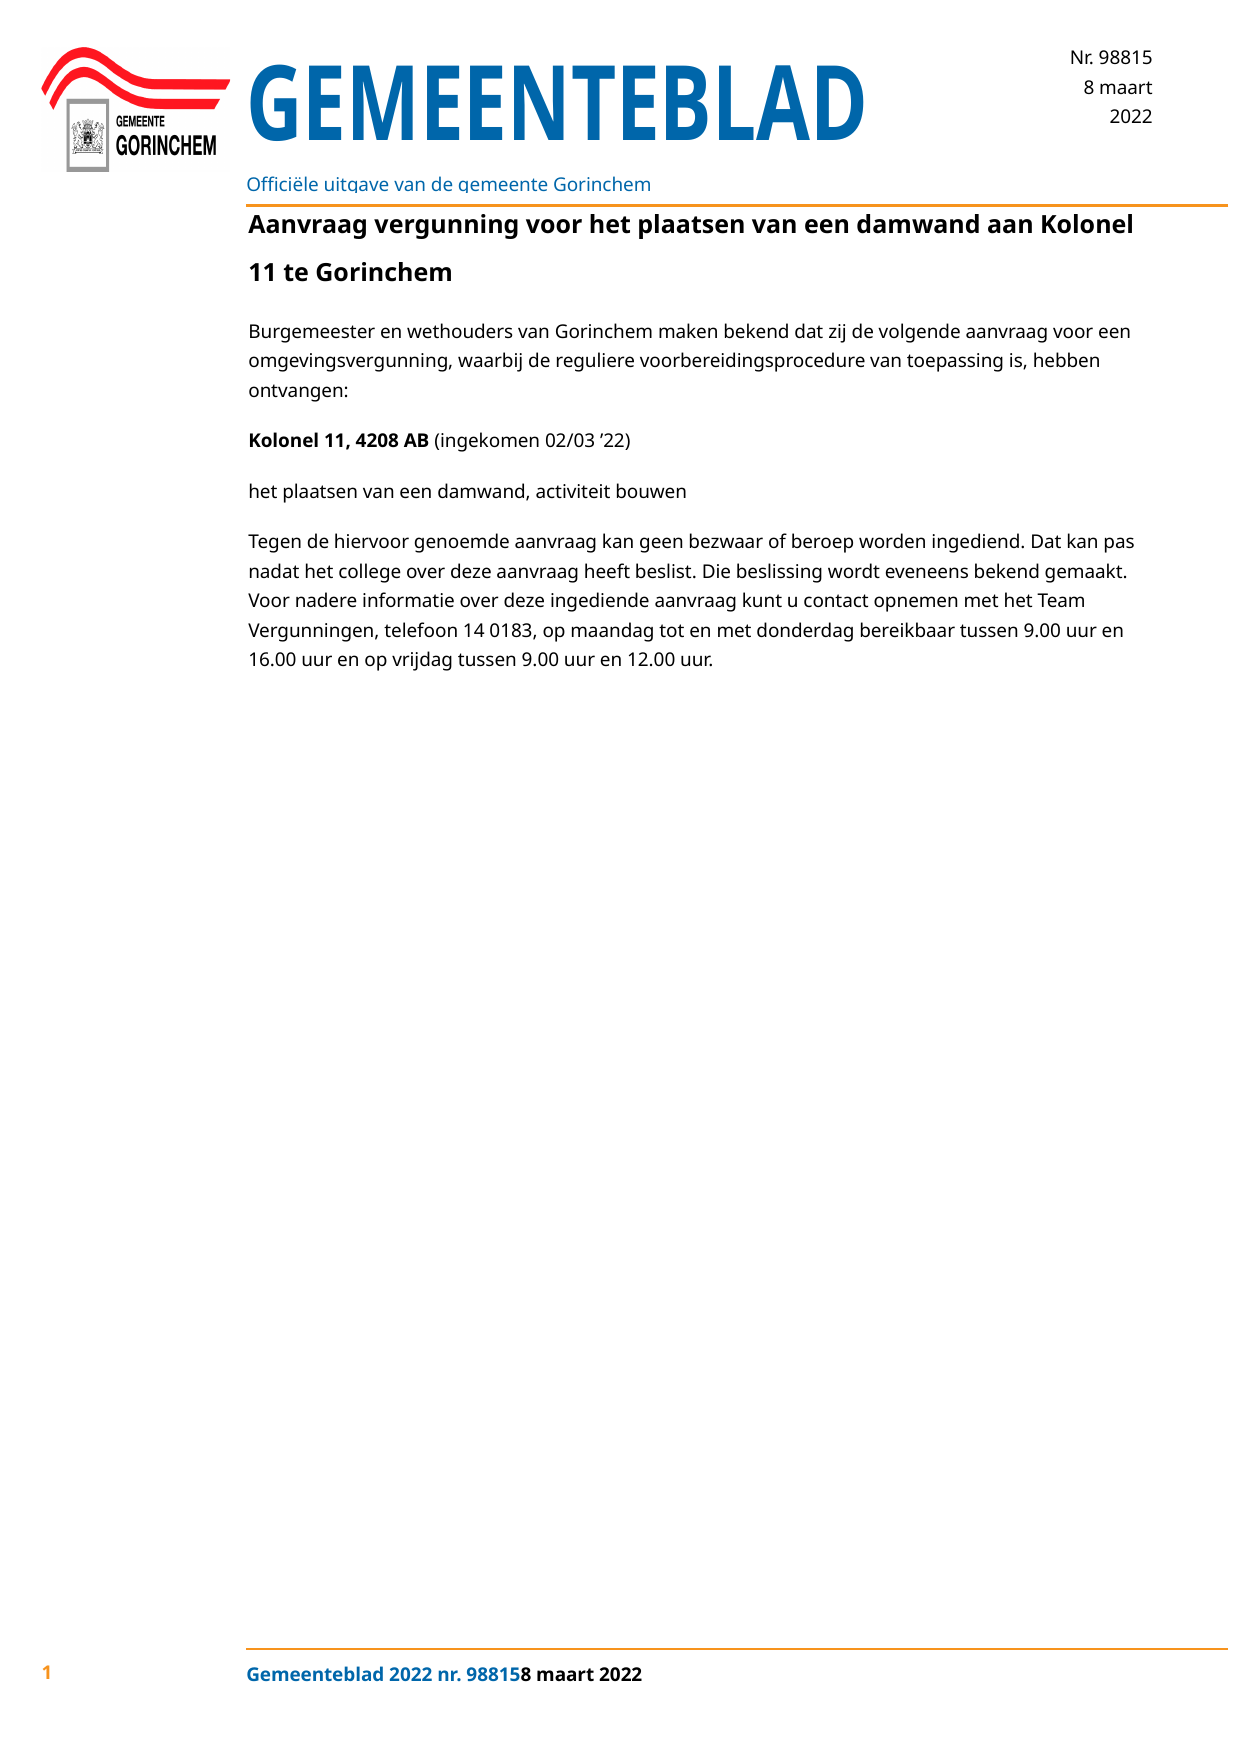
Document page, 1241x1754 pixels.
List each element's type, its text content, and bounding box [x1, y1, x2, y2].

text het plaatsen van een damwand, activiteit bouwen [248, 478, 1152, 504]
text Burgemeester en wethouders van Gorinchem maken bekend dat zij de volgende aanvraag voor een omgevingsvergunning, waarbij de reguliere voorbereidingsprocedure van toepassing is, hebben ontvangen: [248, 318, 1152, 403]
text Kolonel 11, 4208 AB (ingekomen 02/03 ’22) [248, 427, 1152, 453]
picture [41, 47, 231, 172]
text Tegen de hiervoor genoemde aanvraag kan geen bezwaar of beroep worden ingediend. Dat kan pas nadat het college over deze aanvraag heeft beslist. Die beslissing wordt eveneens bekend gemaakt. Voor nadere informatie over deze ingediende aanvraag kunt u contact opnemen met het Team Vergunningen, telefoon 14 0183, op maandag tot en met donderdag bereikbaar tussen 9.00 uur en 16.00 uur en op vrijdag tussen 9.00 uur en 12.00 uur. [248, 528, 1152, 672]
text Aanvraag vergunning voor het plaatsen van een damwand aan Kolonel 11 te Gorinchem [248, 207, 1152, 288]
